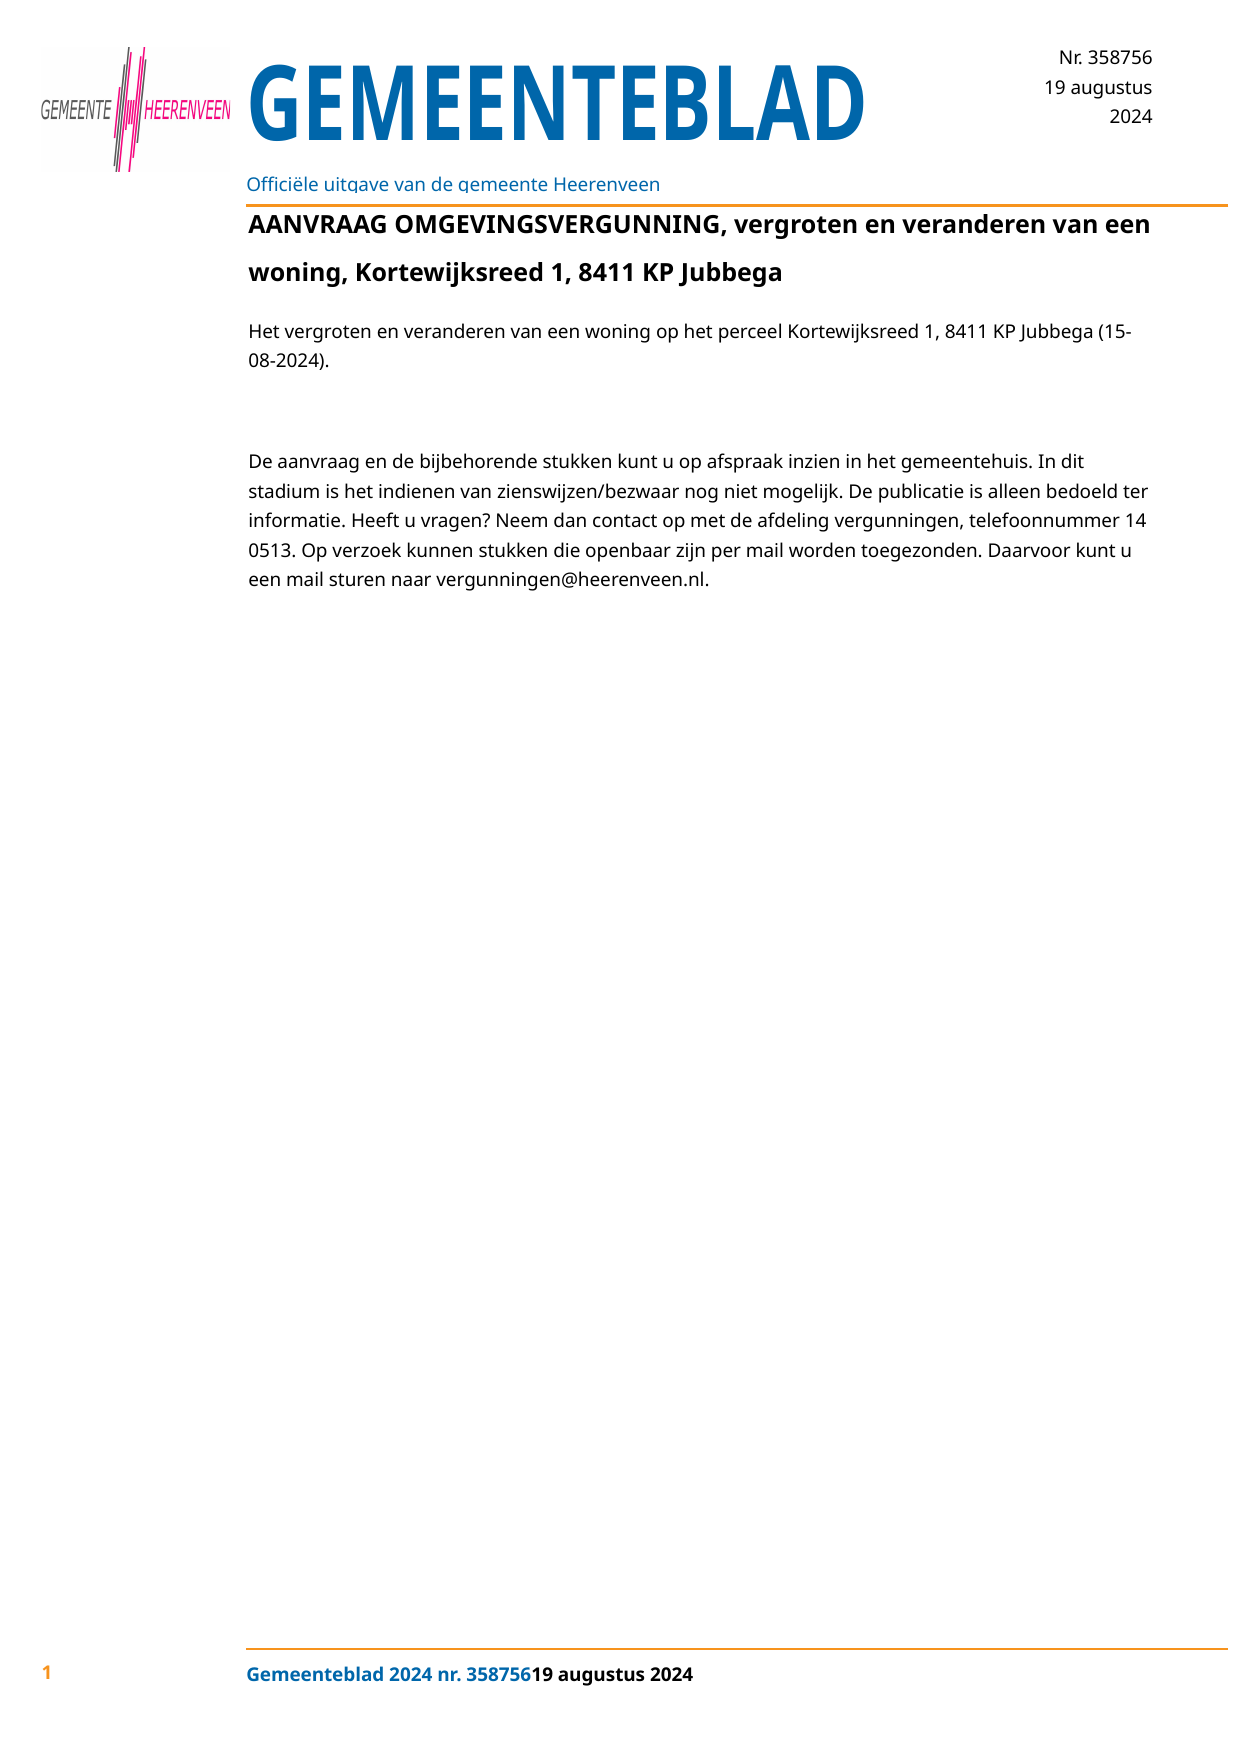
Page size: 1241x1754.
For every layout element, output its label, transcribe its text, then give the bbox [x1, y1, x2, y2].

text AANVRAAG OMGEVINGSVERGUNNING, vergroten en veranderen van een woning, Kortewijksreed 1, 8411 KP Jubbega [248, 207, 1152, 288]
text Het vergroten en veranderen van een woning op het perceel Kortewijksreed 1, 8411 KP Jubbega (15-08-2024). [248, 318, 1152, 373]
text De aanvraag en de bijbehorende stukken kunt u op afspraak inzien in het gemeentehuis. In dit stadium is het indienen van zienswijzen/bezwaar nog niet mogelijk. De publicatie is alleen bedoeld ter informatie. Heeft u vragen? Neem dan contact op met de afdeling vergunningen, telefoonnummer 14 0513. Op verzoek kunnen stukken die openbaar zijn per mail worden toegezonden. Daarvoor kunt u een mail sturen naar vergunningen@heerenveen.nl. [248, 448, 1152, 592]
picture [41, 47, 231, 172]
